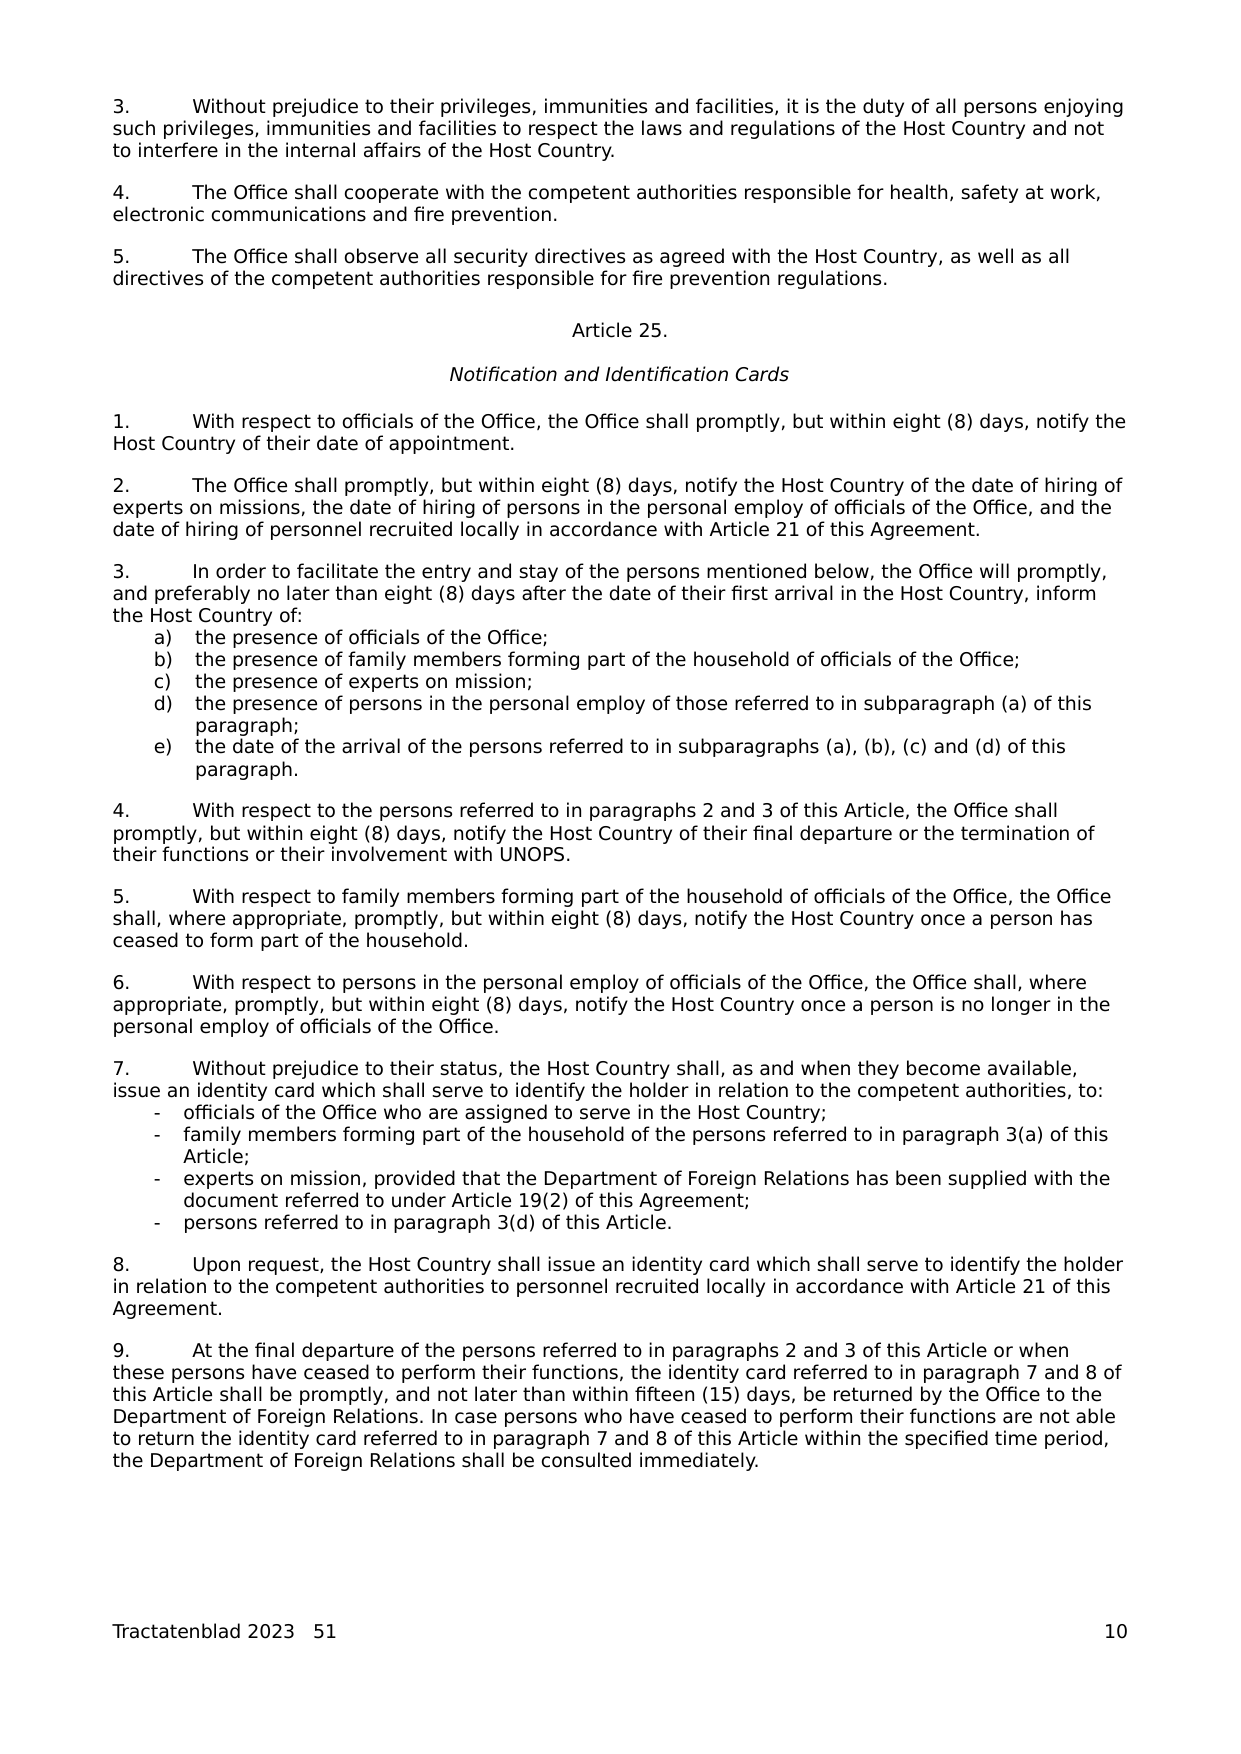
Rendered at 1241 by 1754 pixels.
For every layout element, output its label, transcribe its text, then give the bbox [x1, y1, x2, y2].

text 9. At the final departure of the persons referred to in paragraphs 2 and 3 of this Article or when these persons have ceased to perform their functions, the identity card referred to in paragraph 7 and 8 of this Article shall be promptly, and not later than within fifteen (15) days, be returned by the Office to the Department of Foreign Relations. In case persons who have ceased to perform their functions are not able to return the identity card referred to in paragraph 7 and 8 of this Article within the specified time period, the Department of Foreign Relations shall be consulted immediately. [112, 1340, 1128, 1472]
text 5. The Office shall observe all security directives as agreed with the Host Country, as well as all directives of the competent authorities responsible for fire prevention regulations. [112, 246, 1128, 290]
text 1. With respect to officials of the Office, the Office shall promptly, but within eight (8) days, notify the Host Country of their date of appointment. [112, 411, 1128, 455]
text a) the presence of officials of the Office; [153, 627, 1128, 648]
subtitle Article 25. Notification and Identification Cards [112, 320, 1128, 386]
text 6. With respect to persons in the personal employ of officials of the Office, the Office shall, where appropriate, promptly, but within eight (8) days, notify the Host Country once a person is no longer in the personal employ of officials of the Office. [112, 972, 1128, 1038]
text 3. Without prejudice to their privileges, immunities and facilities, it is the duty of all persons enjoying such privileges, immunities and facilities to respect the laws and regulations of the Host Country and not to interfere in the internal affairs of the Host Country. [112, 96, 1128, 162]
text 7. Without prejudice to their status, the Host Country shall, as and when they become available, issue an identity card which shall serve to identify the holder in relation to the competent authorities, to: [112, 1058, 1128, 1102]
text 2. The Office shall promptly, but within eight (8) days, notify the Host Country of the date of hiring of experts on missions, the date of hiring of persons in the personal employ of officials of the Office, and the date of hiring of personnel recruited locally in accordance with Article 21 of this Agreement. [112, 475, 1128, 541]
text - family members forming part of the household of the persons referred to in paragraph 3(a) of this Article; [153, 1124, 1128, 1168]
text 4. With respect to the persons referred to in paragraphs 2 and 3 of this Article, the Office shall promptly, but within eight (8) days, notify the Host Country of their final departure or the termination of their functions or their involvement with UNOPS. [112, 800, 1128, 866]
text 8. Upon request, the Host Country shall issue an identity card which shall serve to identify the holder in relation to the competent authorities to personnel recruited locally in accordance with Article 21 of this Agreement. [112, 1254, 1128, 1320]
text - persons referred to in paragraph 3(d) of this Article. [153, 1212, 1128, 1234]
text - officials of the Office who are assigned to serve in the Host Country; [153, 1102, 1128, 1124]
text b) the presence of family members forming part of the household of officials of the Office; [153, 648, 1128, 671]
text - experts on mission, provided that the Department of Foreign Relations has been supplied with the document referred to under Article 19(2) of this Agreement; [153, 1168, 1128, 1212]
text 4. The Office shall cooperate with the competent authorities responsible for health, safety at work, electronic communications and fire prevention. [112, 182, 1128, 226]
text 3. In order to facilitate the entry and stay of the persons mentioned below, the Office will promptly, and preferably no later than eight (8) days after the date of their first arrival in the Host Country, inform the Host Country of: [112, 561, 1128, 627]
text 5. With respect to family members forming part of the household of officials of the Office, the Office shall, where appropriate, promptly, but within eight (8) days, notify the Host Country once a person has ceased to form part of the household. [112, 886, 1128, 952]
text e) the date of the arrival of the persons referred to in subparagraphs (a), (b), (c) and (d) of this paragraph. [153, 736, 1128, 780]
text d) the presence of persons in the personal employ of those referred to in subparagraph (a) of this paragraph; [153, 692, 1128, 736]
text c) the presence of experts on mission; [153, 671, 1128, 692]
